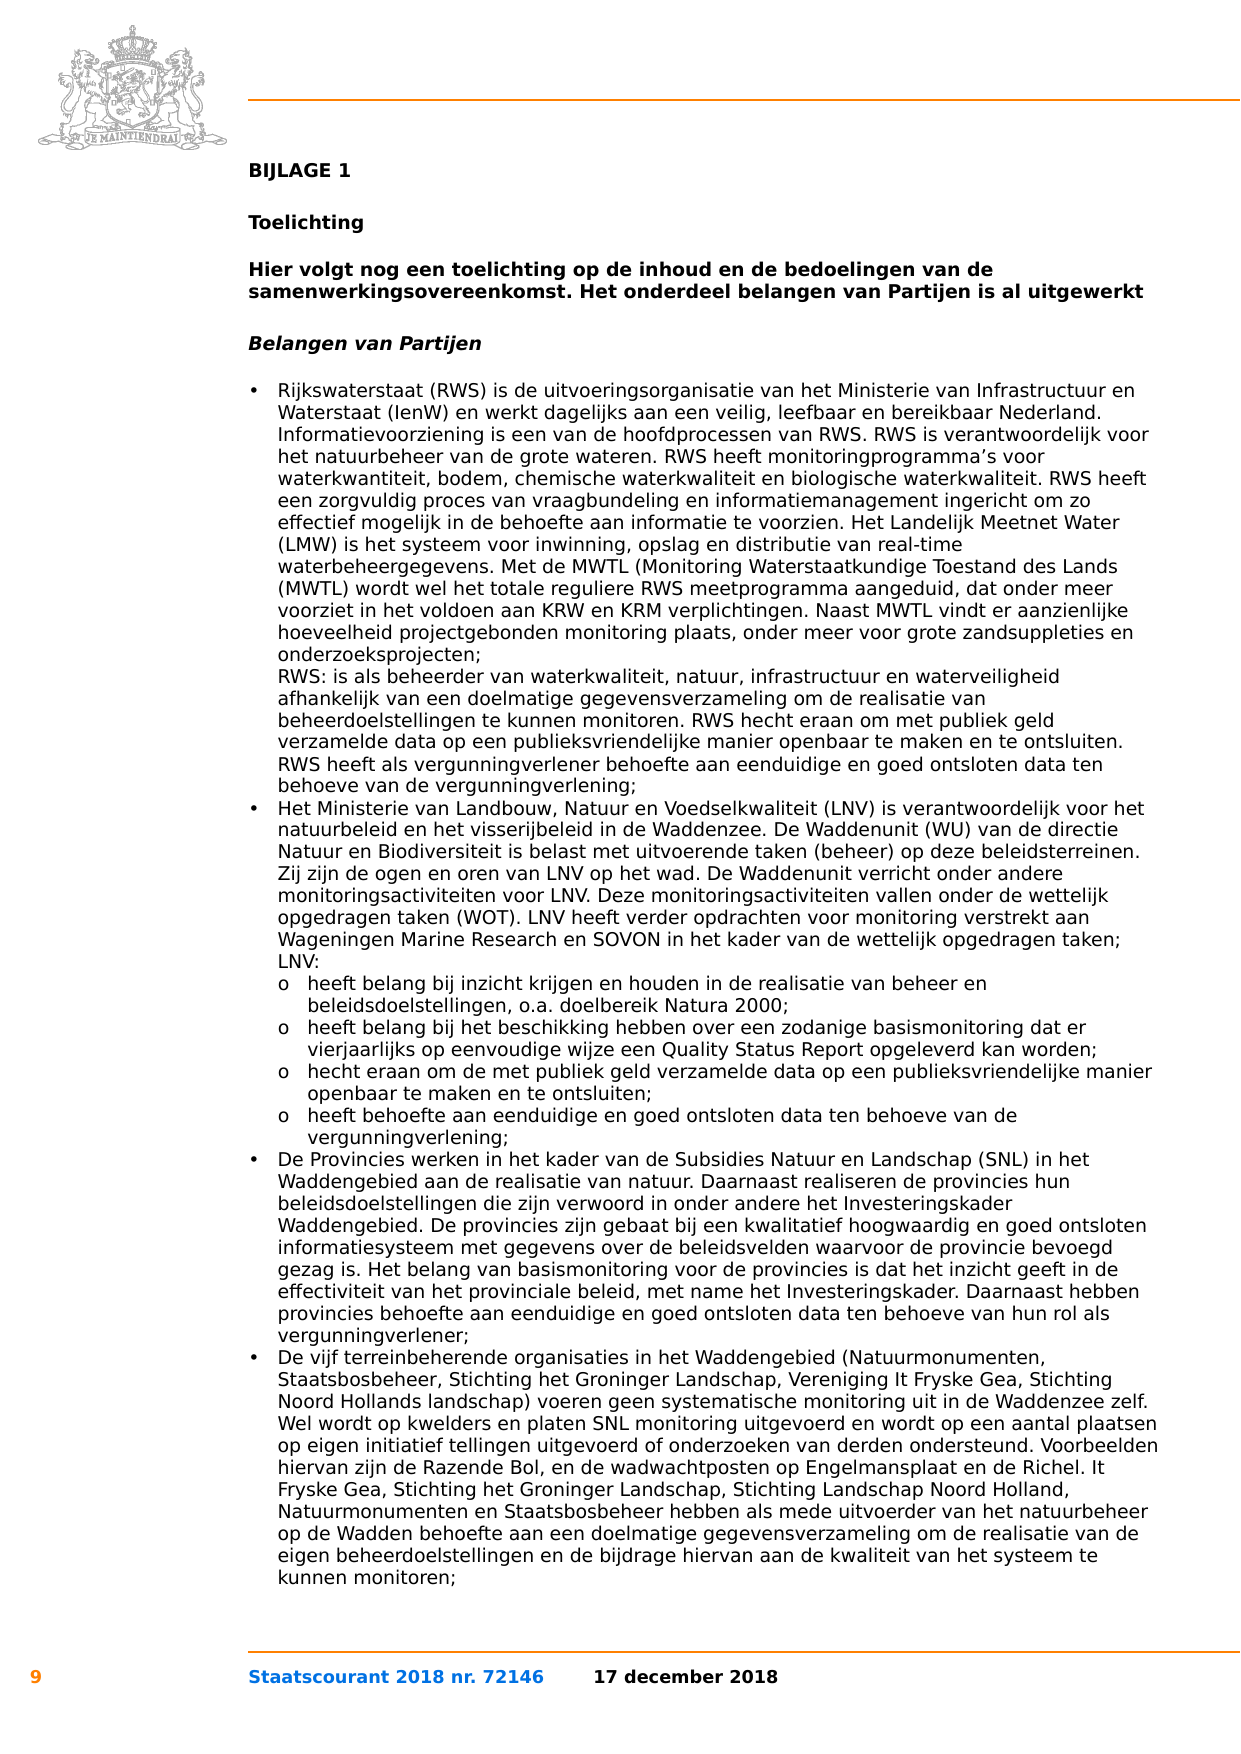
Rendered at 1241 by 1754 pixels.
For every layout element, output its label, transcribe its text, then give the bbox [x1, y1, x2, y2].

text Hier volgt nog een toelichting op de inhoud en de bedoelingen van de samenwerkingsovereenkomst. Het onderdeel belangen van Partijen is al uitgewerkt [248, 259, 1163, 303]
subtitle Belangen van Partijen [248, 333, 1163, 355]
text RWS: is als beheerder van waterkwaliteit, natuur, infrastructuur en waterveiligheid afhankelijk van een doelmatige gegevensverzameling om de realisatie van beheerdoelstellingen te kunnen monitoren. RWS hecht eraan om met publiek geld verzamelde data op een publieksvriendelijke manier openbaar te maken en te ontsluiten. RWS heeft als vergunningverlener behoefte aan eenduidige en goed ontsloten data ten behoeve van de vergunningverlening; [277, 666, 1163, 797]
text • De Provincies werken in het kader van de Subsidies Natuur en Landschap (SNL) in het Waddengebied aan de realisatie van natuur. Daarnaast realiseren de provincies hun beleidsdoelstellingen die zijn verwoord in onder andere het Investeringskader Waddengebied. De provincies zijn gebaat bij een kwalitatief hoogwaardig en goed ontsloten informatiesysteem met gegevens over de beleidsvelden waarvoor de provincie bevoegd gezag is. Het belang van basismonitoring voor de provincies is dat het inzicht geeft in de effectiviteit van het provinciale beleid, met name het Investeringskader. Daarnaast hebben provincies behoefte aan eenduidige en goed ontsloten data ten behoeve van hun rol als vergunningverlener; [248, 1149, 1163, 1347]
text o heeft belang bij het beschikking hebben over een zodanige basismonitoring dat er vierjaarlijks op eenvoudige wijze een Quality Status Report opgeleverd kan worden; [278, 1017, 1163, 1061]
text • De vijf terreinbeherende organisaties in het Waddengebied (Natuurmonumenten, Staatsbosbeheer, Stichting het Groninger Landschap, Vereniging It Fryske Gea, Stichting Noord Hollands landschap) voeren geen systematische monitoring uit in de Waddenzee zelf. Wel wordt op kwelders en platen SNL monitoring uitgevoerd en wordt op een aantal plaatsen op eigen initiatief tellingen uitgevoerd of onderzoeken van derden ondersteund. Voorbeelden hiervan zijn de Razende Bol, en de wadwachtposten op Engelmansplaat en de Richel. It Fryske Gea, Stichting het Groninger Landschap, Stichting Landschap Noord Holland, Natuurmonumenten en Staatsbosbeheer hebben als mede uitvoerder van het natuurbeheer op de Wadden behoefte aan een doelmatige gegevensverzameling om de realisatie van de eigen beheerdoelstellingen en de bijdrage hiervan aan de kwaliteit van het systeem te kunnen monitoren; [248, 1347, 1163, 1589]
text o hecht eraan om de met publiek geld verzamelde data op een publieksvriendelijke manier openbaar te maken en te ontsluiten; [278, 1061, 1163, 1105]
subtitle Toelichting [248, 212, 1163, 234]
text o heeft behoefte aan eenduidige en goed ontsloten data ten behoeve van de vergunningverlening; [278, 1105, 1163, 1149]
text LNV: [277, 951, 1163, 973]
text • Het Ministerie van Landbouw, Natuur en Voedselkwaliteit (LNV) is verantwoordelijk voor het natuurbeleid en het visserijbeleid in de Waddenzee. De Waddenunit (WU) van de directie Natuur en Biodiversiteit is belast met uitvoerende taken (beheer) op deze beleidsterreinen. Zij zijn de ogen en oren van LNV op het wad. De Waddenunit verricht onder andere monitoringsactiviteiten voor LNV. Deze monitoringsactiviteiten vallen onder de wettelijk opgedragen taken (WOT). LNV heeft verder opdrachten voor monitoring verstrekt aan Wageningen Marine Research en SOVON in het kader van de wettelijk opgedragen taken; [248, 797, 1163, 951]
picture [38, 25, 227, 150]
text o heeft belang bij inzicht krijgen en houden in de realisatie van beheer en beleidsdoelstellingen, o.a. doelbereik Natura 2000; [278, 973, 1163, 1017]
text • Rijkswaterstaat (RWS) is de uitvoeringsorganisatie van het Ministerie van Infrastructuur en Waterstaat (IenW) en werkt dagelijks aan een veilig, leefbaar en bereikbaar Nederland. Informatievoorziening is een van de hoofdprocessen van RWS. RWS is verantwoordelijk voor het natuurbeheer van de grote wateren. RWS heeft monitoringprogramma’s voor waterkwantiteit, bodem, chemische waterkwaliteit en biologische waterkwaliteit. RWS heeft een zorgvuldig proces van vraagbundeling en informatiemanagement ingericht om zo effectief mogelijk in de behoefte aan informatie te voorzien. Het Landelijk Meetnet Water (LMW) is het systeem voor inwinning, opslag en distributie van real-time waterbeheergegevens. Met de MWTL (Monitoring Waterstaatkundige Toestand des Lands (MWTL) wordt wel het totale reguliere RWS meetprogramma aangeduid, dat onder meer voorziet in het voldoen aan KRW en KRM verplichtingen. Naast MWTL vindt er aanzienlijke hoeveelheid projectgebonden monitoring plaats, onder meer voor grote zandsuppleties en onderzoeksprojecten; [248, 380, 1163, 666]
subtitle BIJLAGE 1 [248, 160, 1163, 182]
